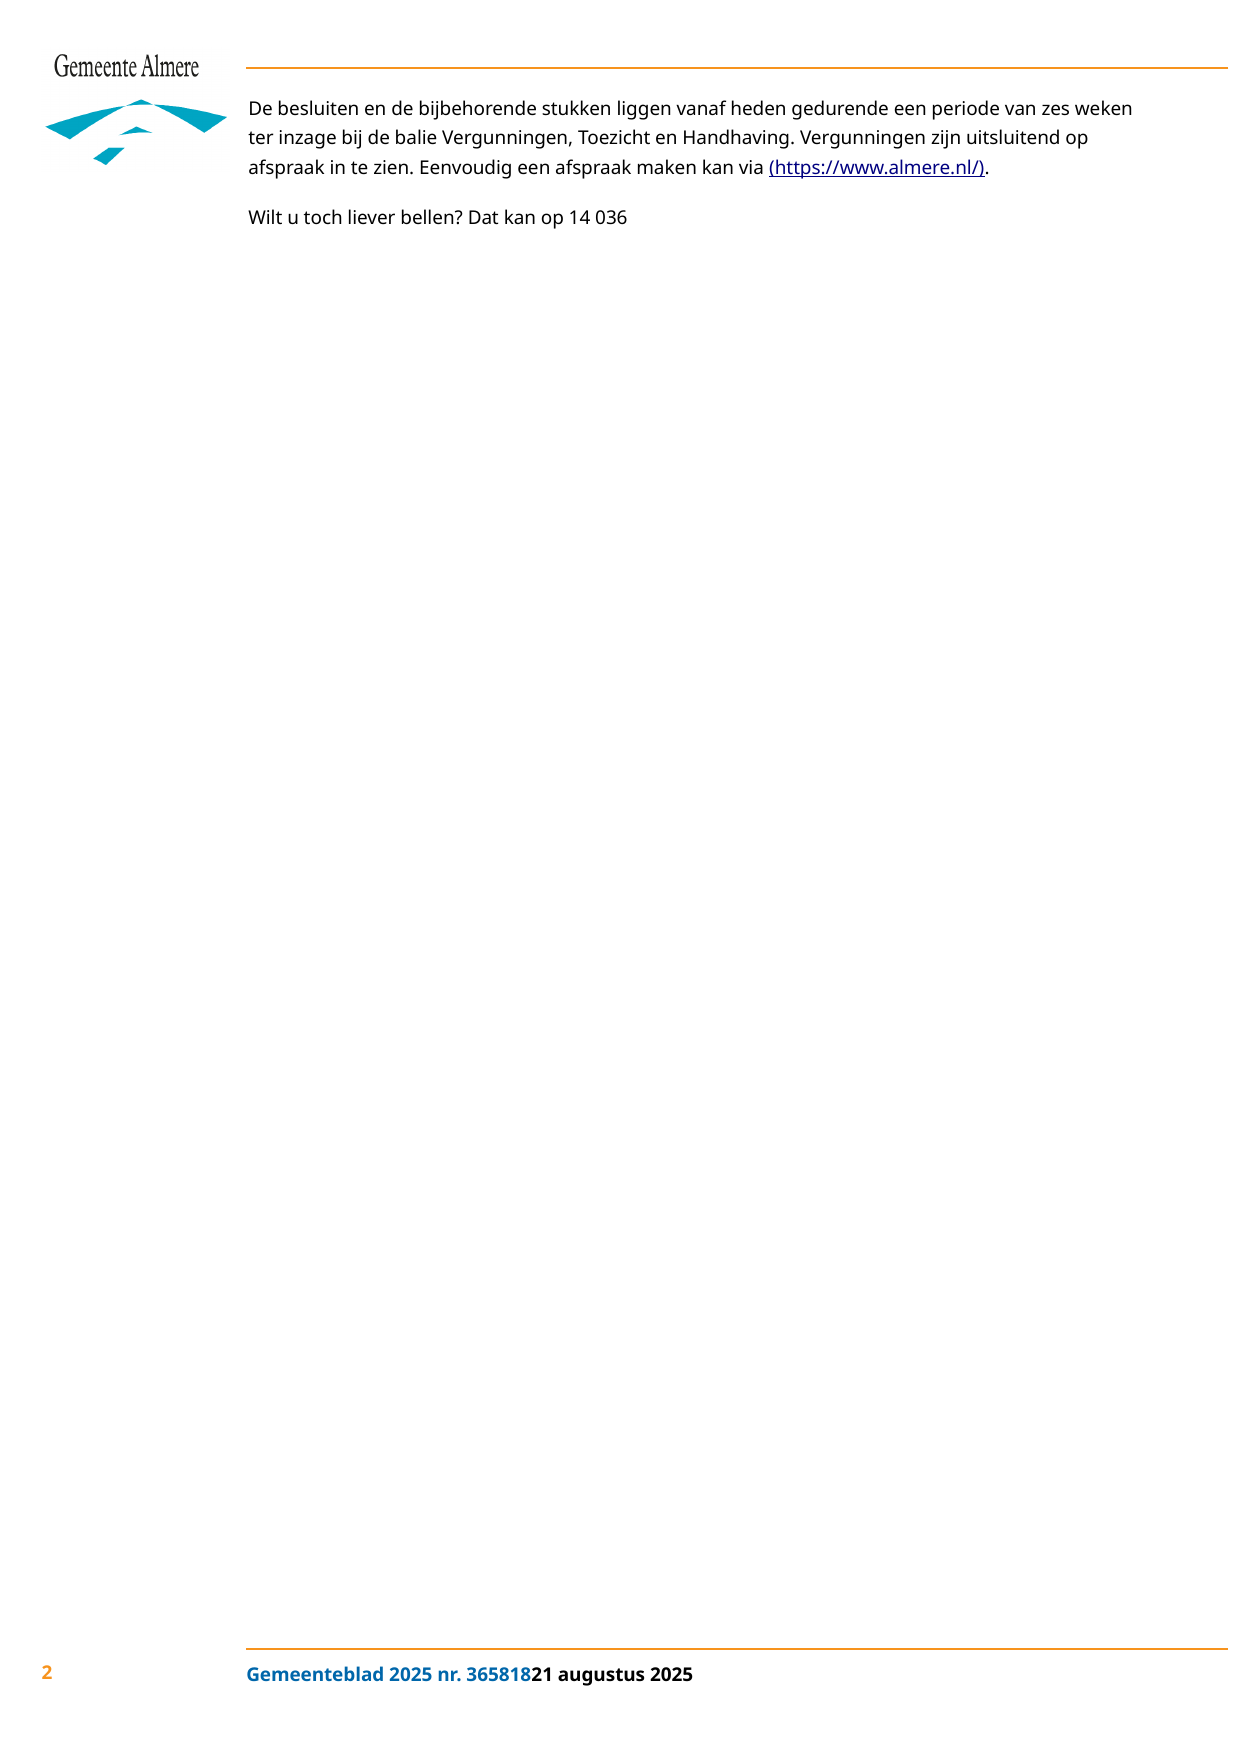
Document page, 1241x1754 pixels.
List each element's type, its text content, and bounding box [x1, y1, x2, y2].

picture [41, 47, 231, 172]
text Wilt u toch liever bellen? Dat kan op 14 036 [248, 204, 1152, 230]
text De besluiten en de bijbehorende stukken liggen vanaf heden gedurende een periode van zes weken ter inzage bij de balie Vergunningen, Toezicht en Handhaving. Vergunningen zijn uitsluitend op afspraak in te zien. Eenvoudig een afspraak maken kan via (https://www.almere.nl/). [248, 95, 1152, 180]
